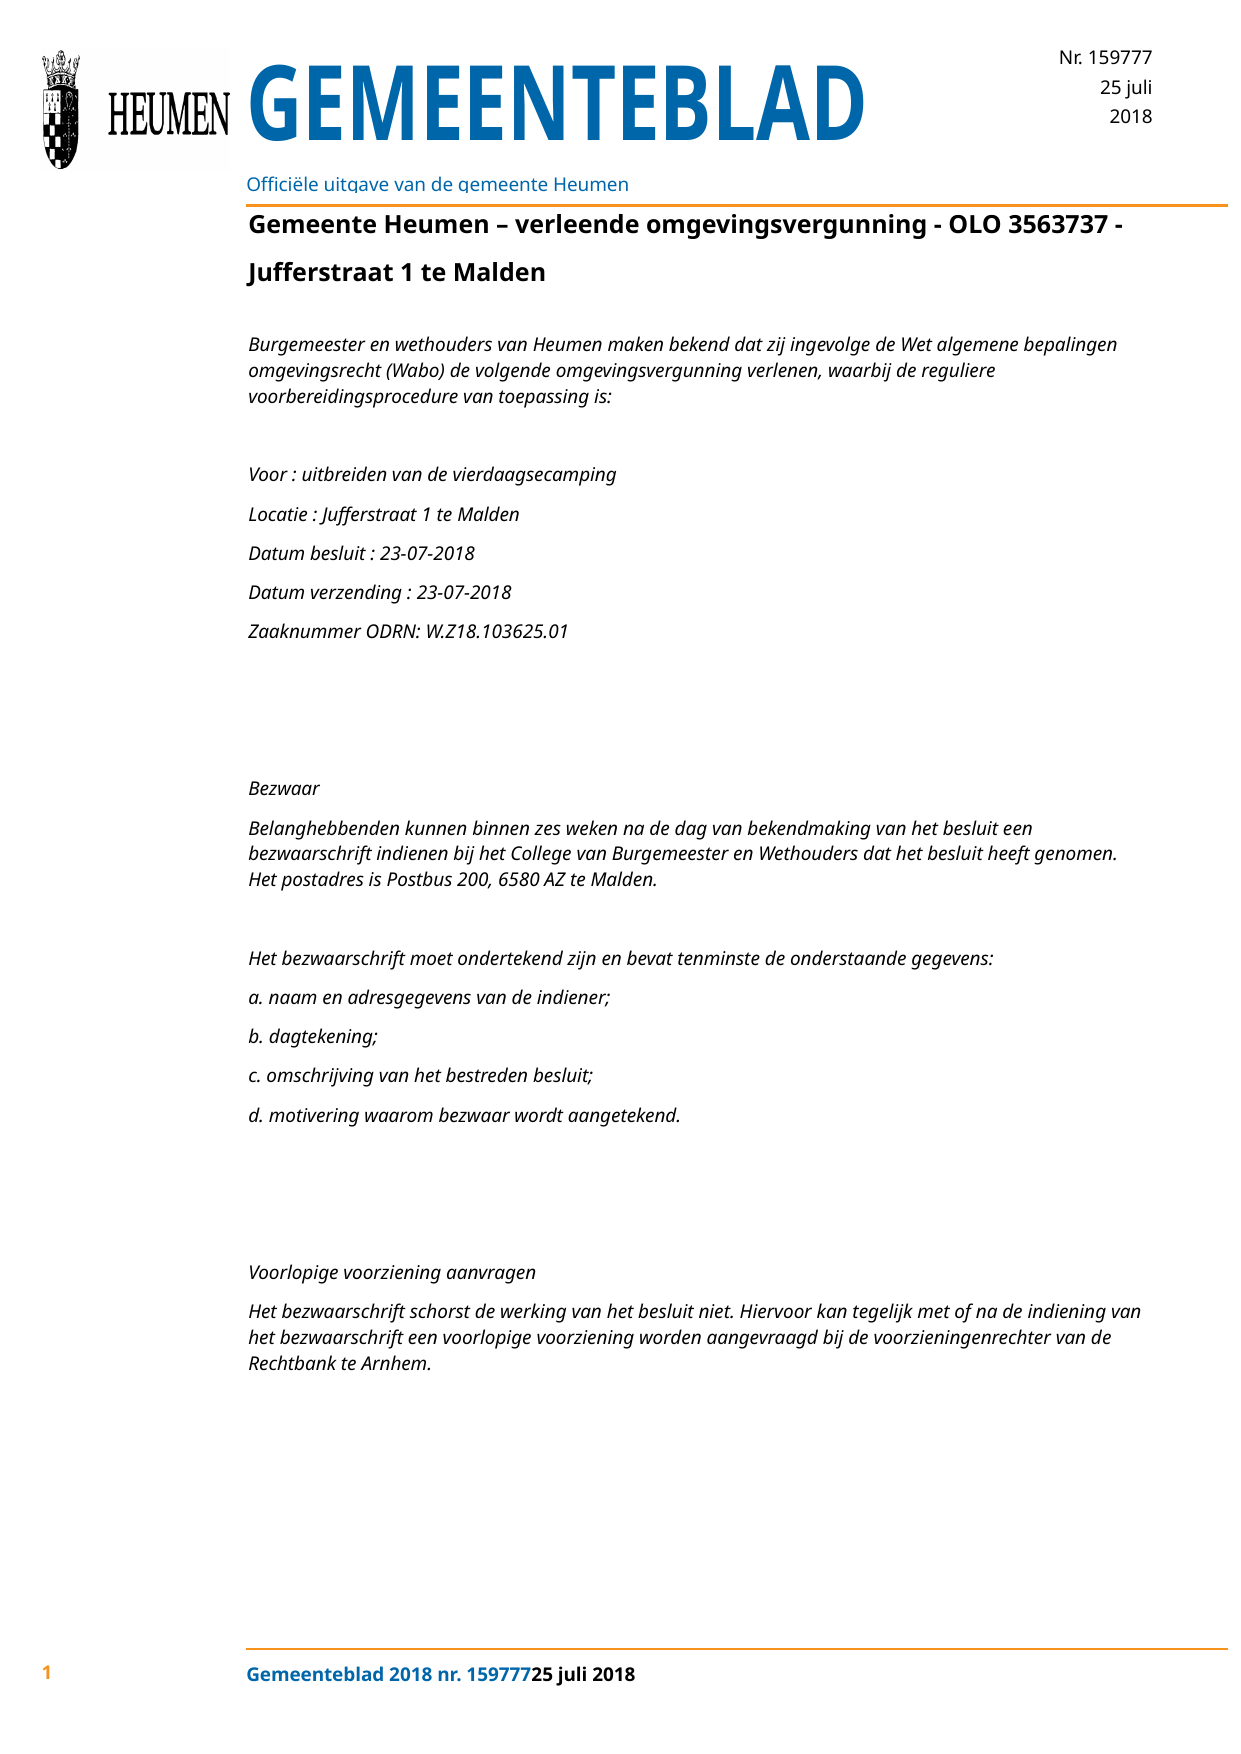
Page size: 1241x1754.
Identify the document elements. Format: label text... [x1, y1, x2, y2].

text Voorlopige voorziening aanvragen [248, 1259, 1152, 1285]
text Belanghebbenden kunnen binnen zes weken na de dag van bekendmaking van het besluit een bezwaarschrift indienen bij het College van Burgemeester en Wethouders dat het besluit heeft genomen. Het postadres is Postbus 200, 6580 AZ te Malden. [248, 815, 1152, 892]
text Gemeente Heumen – verleende omgevingsvergunning - OLO 3563737 - Jufferstraat 1 te Malden [248, 207, 1152, 288]
text Datum besluit : 23-07-2018 [248, 540, 1152, 566]
text Bezwaar [248, 776, 1152, 801]
text Het bezwaarschrift schorst de werking van het besluit niet. Hiervoor kan tegelijk met of na de indiening van het bezwaarschrift een voorlopige voorziening worden aangevraagd bij de voorzieningenrechter van de Rechtbank te Arnhem. [248, 1298, 1152, 1376]
text c. omschrijving van het bestreden besluit; [248, 1063, 1152, 1088]
text b. dagtekening; [248, 1023, 1152, 1049]
text Burgemeester en wethouders van Heumen maken bekend dat zij ingevolge de Wet algemene bepalingen omgevingsrecht (Wabo) de volgende omgevingsvergunning verlenen, waarbij de reguliere voorbereidingsprocedure van toepassing is: [248, 331, 1152, 409]
text d. motivering waarom bezwaar wordt aangetekend. [248, 1102, 1152, 1128]
text a. naam en adresgegevens van de indiener; [248, 984, 1152, 1010]
text Voor : uitbreiden van de vierdaagsecamping [248, 461, 1152, 487]
text Het bezwaarschrift moet ondertekend zijn en bevat tenminste de onderstaande gegevens: [248, 945, 1152, 971]
text Datum verzending : 23-07-2018 [248, 579, 1152, 605]
picture [41, 47, 231, 172]
text Zaaknummer ODRN: W.Z18.103625.01 [248, 618, 1152, 644]
text Locatie : Jufferstraat 1 te Malden [248, 501, 1152, 526]
